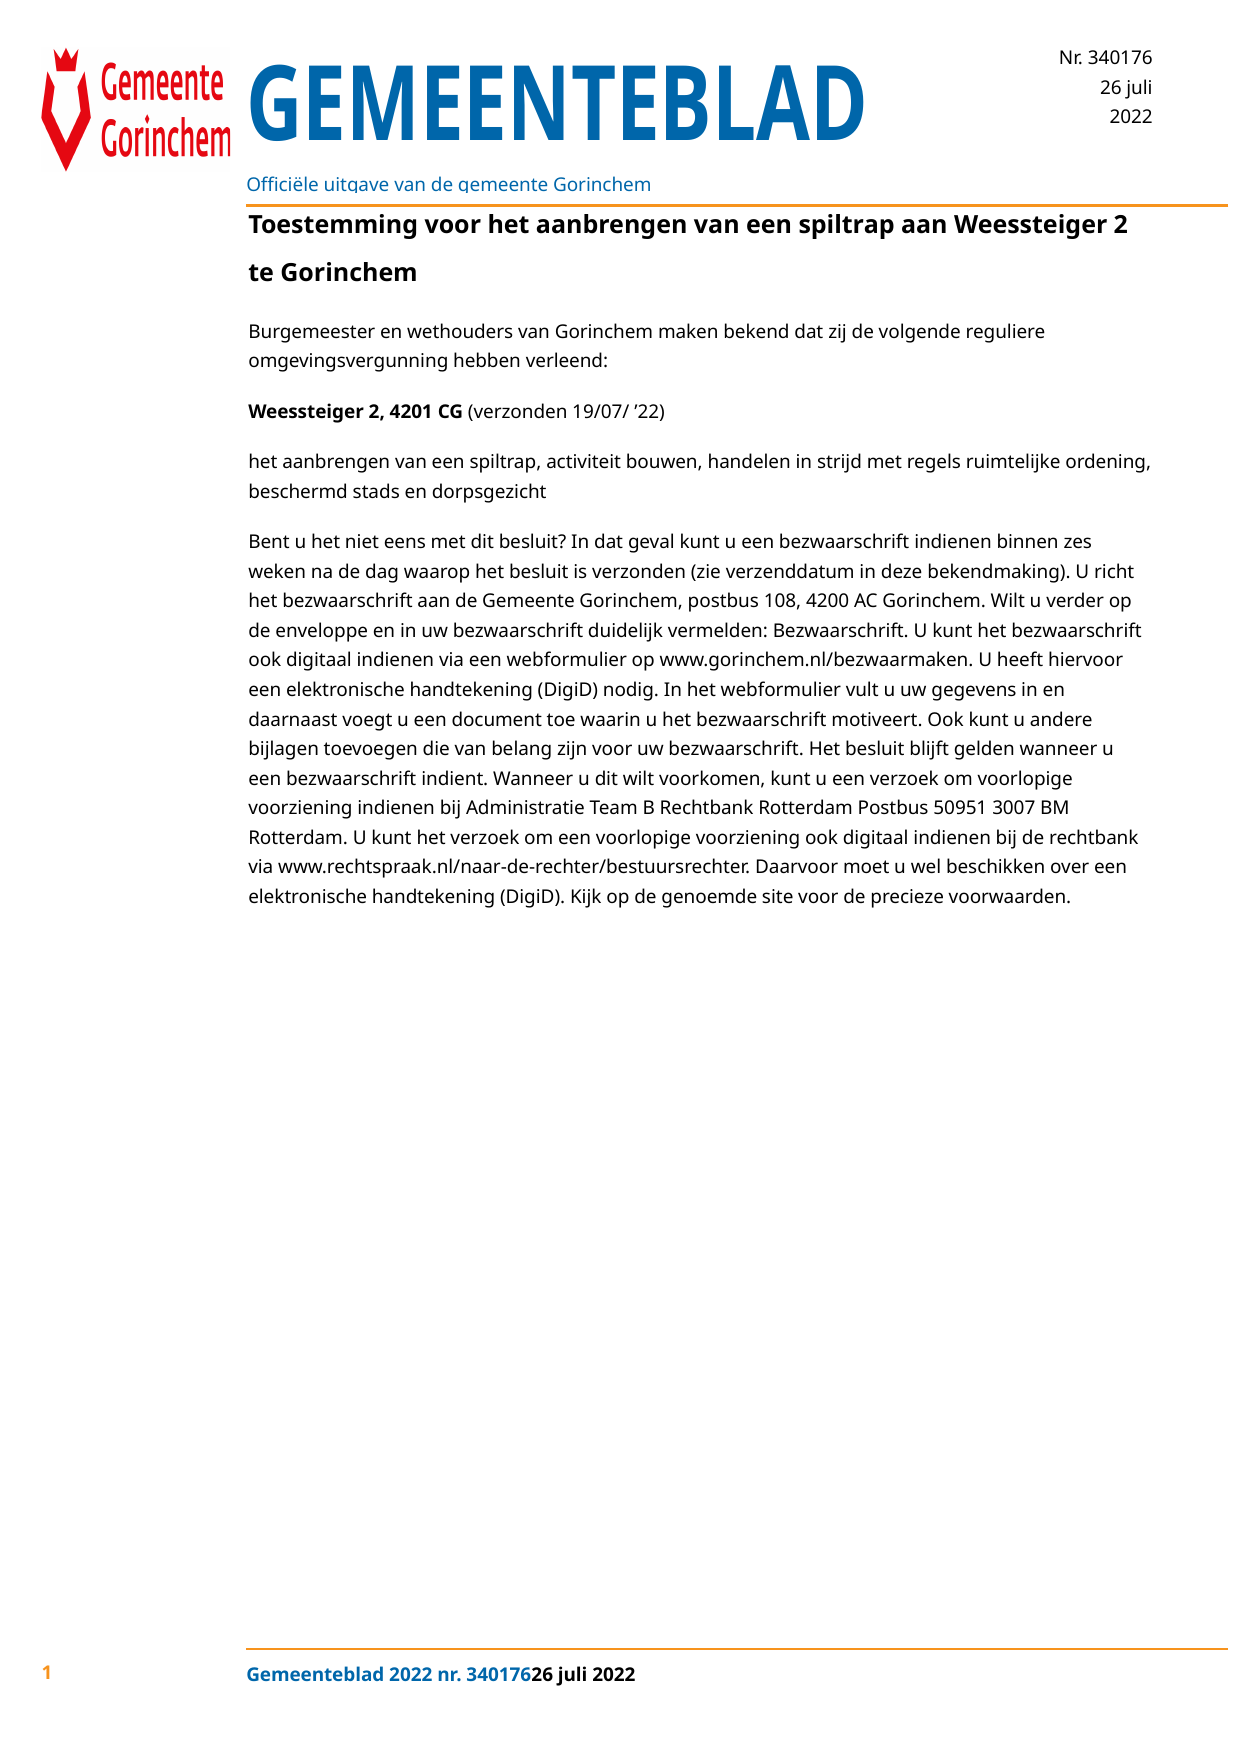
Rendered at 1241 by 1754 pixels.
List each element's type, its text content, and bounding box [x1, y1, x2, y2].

text het aanbrengen van een spiltrap, activiteit bouwen, handelen in strijd met regels ruimtelijke ordening, beschermd stads en dorpsgezicht [248, 448, 1152, 504]
text Weessteiger 2, 4201 CG (verzonden 19/07/ ’22) [248, 398, 1152, 424]
text Burgemeester en wethouders van Gorinchem maken bekend dat zij de volgende reguliere omgevingsvergunning hebben verleend: [248, 318, 1152, 373]
text Toestemming voor het aanbrengen van een spiltrap aan Weessteiger 2 te Gorinchem [248, 207, 1152, 288]
picture [41, 47, 231, 172]
text Bent u het niet eens met dit besluit? In dat geval kunt u een bezwaarschrift indienen binnen zes weken na de dag waarop het besluit is verzonden (zie verzenddatum in deze bekendmaking). U richt het bezwaarschrift aan de Gemeente Gorinchem, postbus 108, 4200 AC Gorinchem. Wilt u verder op de enveloppe en in uw bezwaarschrift duidelijk vermelden: Bezwaarschrift. U kunt het bezwaarschrift ook digitaal indienen via een webformulier op www.gorinchem.nl/bezwaarmaken. U heeft hiervoor een elektronische handtekening (DigiD) nodig. In het webformulier vult u uw gegevens in en daarnaast voegt u een document toe waarin u het bezwaarschrift motiveert. Ook kunt u andere bijlagen toevoegen die van belang zijn voor uw bezwaarschrift. Het besluit blijft gelden wanneer u een bezwaarschrift indient. Wanneer u dit wilt voorkomen, kunt u een verzoek om voorlopige voorziening indienen bij Administratie Team B Rechtbank Rotterdam Postbus 50951 3007 BM Rotterdam. U kunt het verzoek om een voorlopige voorziening ook digitaal indienen bij de rechtbank via www.rechtspraak.nl/naar-de-rechter/bestuursrechter. Daarvoor moet u wel beschikken over een elektronische handtekening (DigiD). Kijk op de genoemde site voor de precieze voorwaarden. [248, 528, 1152, 909]
